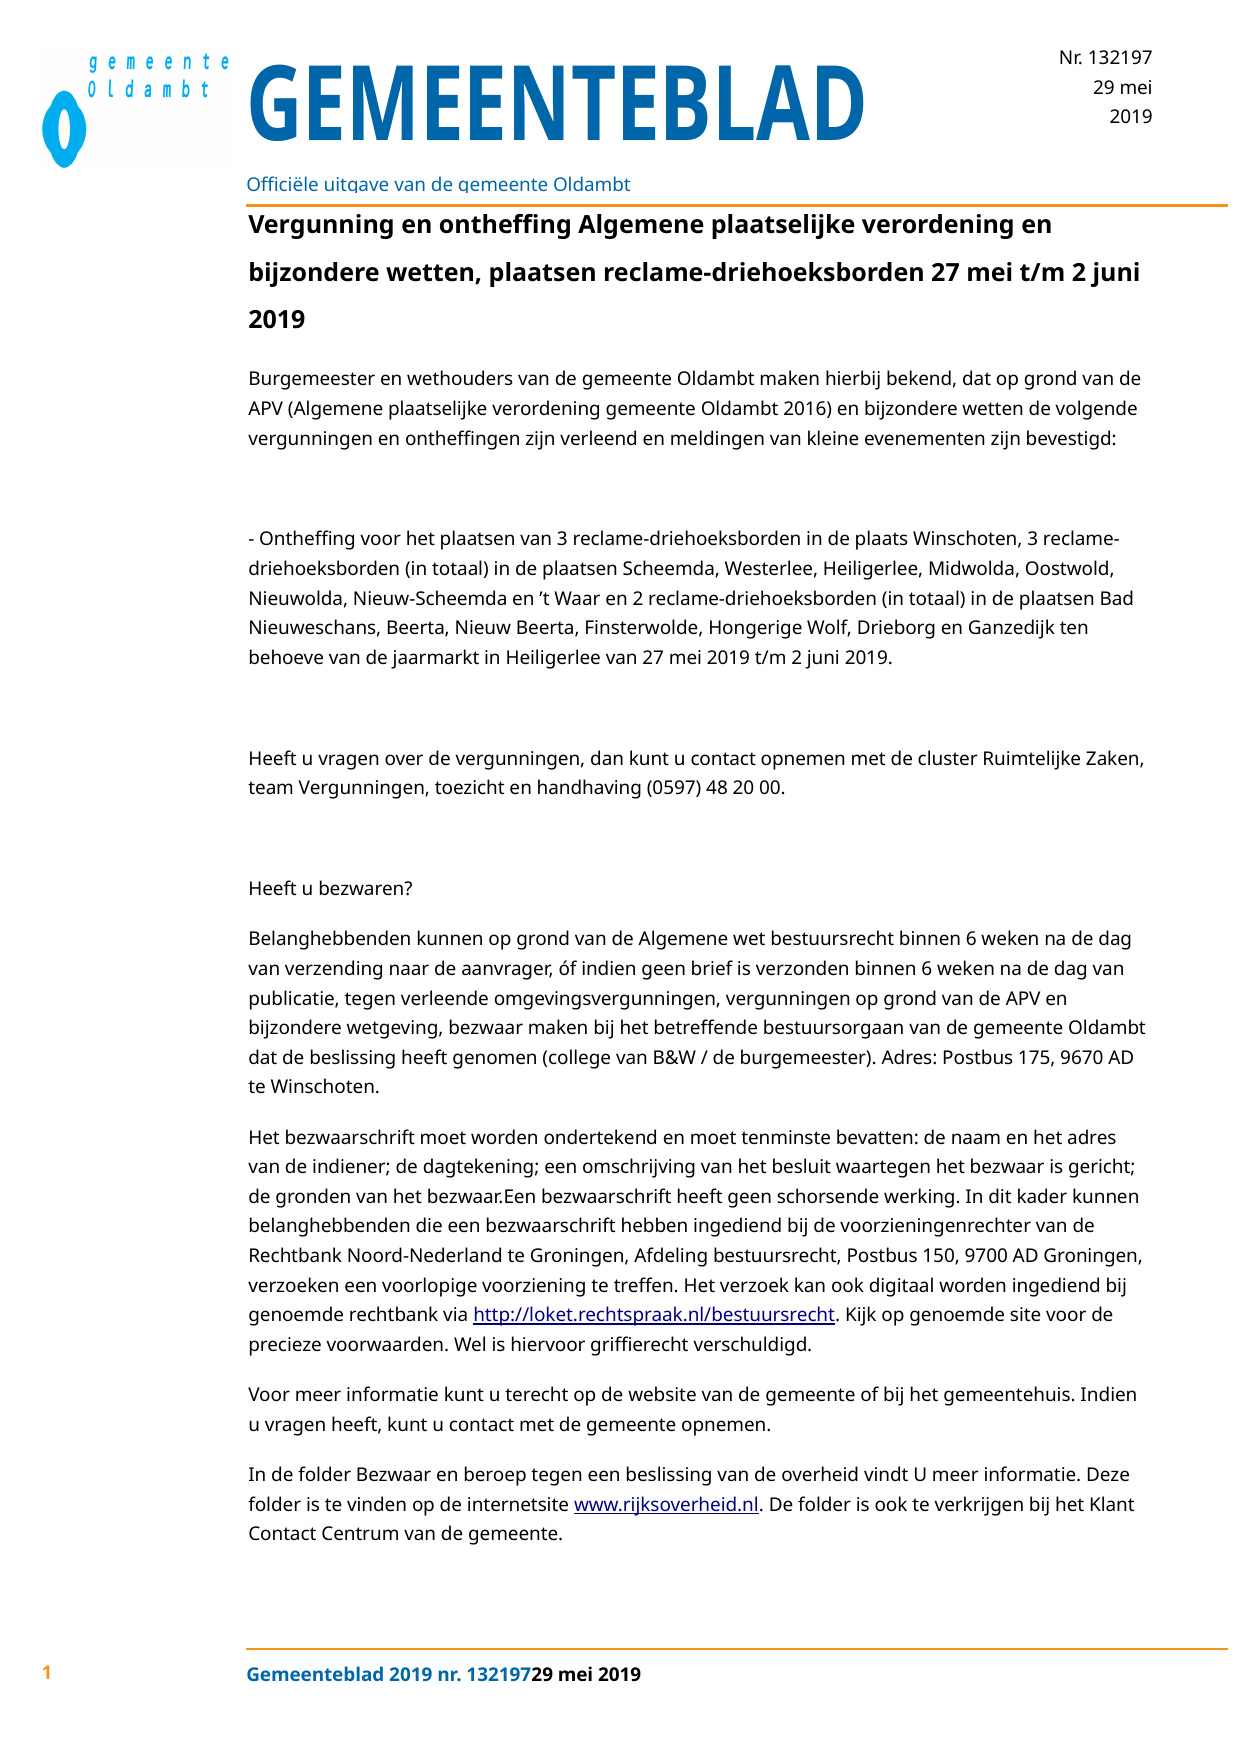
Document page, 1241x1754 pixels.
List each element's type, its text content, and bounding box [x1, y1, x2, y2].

text Voor meer informatie kunt u terecht op de website van de gemeente of bij het gemeentehuis. Indien u vragen heeft, kunt u contact met de gemeente opnemen. [248, 1381, 1152, 1437]
text Heeft u bezwaren? [248, 875, 1152, 901]
text Het bezwaarschrift moet worden ondertekend en moet tenminste bevatten: de naam en het adres van de indiener; de dagtekening; een omschrijving van het besluit waartegen het bezwaar is gericht; de gronden van het bezwaar.Een bezwaarschrift heeft geen schorsende werking. In dit kader kunnen belanghebbenden die een bezwaarschrift hebben ingediend bij de voorzieningenrechter van de Rechtbank Noord-Nederland te Groningen, Afdeling bestuursrecht, Postbus 150, 9700 AD Groningen, verzoeken een voorlopige voorziening te treffen. Het verzoek kan ook digitaal worden ingediend bij genoemde rechtbank via http://loket.rechtspraak.nl/bestuursrecht. Kijk op genoemde site voor de precieze voorwaarden. Wel is hiervoor griffierecht verschuldigd. [248, 1124, 1152, 1357]
picture [41, 47, 231, 172]
text Vergunning en ontheffing Algemene plaatselijke verordening en bijzondere wetten, plaatsen reclame-driehoeksborden 27 mei t/m 2 juni 2019 [248, 207, 1152, 336]
text - Ontheffing voor het plaatsen van 3 reclame-driehoeksborden in de plaats Winschoten, 3 reclame-driehoeksborden (in totaal) in de plaatsen Scheemda, Westerlee, Heiligerlee, Midwolda, Oostwold, Nieuwolda, Nieuw-Scheemda en ’t Waar en 2 reclame-driehoeksborden (in totaal) in de plaatsen Bad Nieuweschans, Beerta, Nieuw Beerta, Finsterwolde, Hongerige Wolf, Drieborg en Ganzedijk ten behoeve van de jaarmarkt in Heiligerlee van 27 mei 2019 t/m 2 juni 2019. [248, 526, 1152, 669]
text Belanghebbenden kunnen op grond van de Algemene wet bestuursrecht binnen 6 weken na de dag van verzending naar de aanvrager, óf indien geen brief is verzonden binnen 6 weken na de dag van publicatie, tegen verleende omgevingsvergunningen, vergunningen op grond van de APV en bijzondere wetgeving, bezwaar maken bij het betreffende bestuursorgaan van de gemeente Oldambt dat de beslissing heeft genomen (college van B&W / de burgemeester). Adres: Postbus 175, 9670 AD te Winschoten. [248, 926, 1152, 1099]
text Burgemeester en wethouders van de gemeente Oldambt maken hierbij bekend, dat op grond van de APV (Algemene plaatselijke verordening gemeente Oldambt 2016) en bijzondere wetten de volgende vergunningen en ontheffingen zijn verleend en meldingen van kleine evenementen zijn bevestigd: [248, 366, 1152, 450]
text Heeft u vragen over de vergunningen, dan kunt u contact opnemen met de cluster Ruimtelijke Zaken, team Vergunningen, toezicht en handhaving (0597) 48 20 00. [248, 745, 1152, 800]
text In de folder Bezwaar en beroep tegen een beslissing van de overheid vindt U meer informatie. Deze folder is te vinden op de internetsite www.rijksoverheid.nl. De folder is ook te verkrijgen bij het Klant Contact Centrum van de gemeente. [248, 1461, 1152, 1546]
